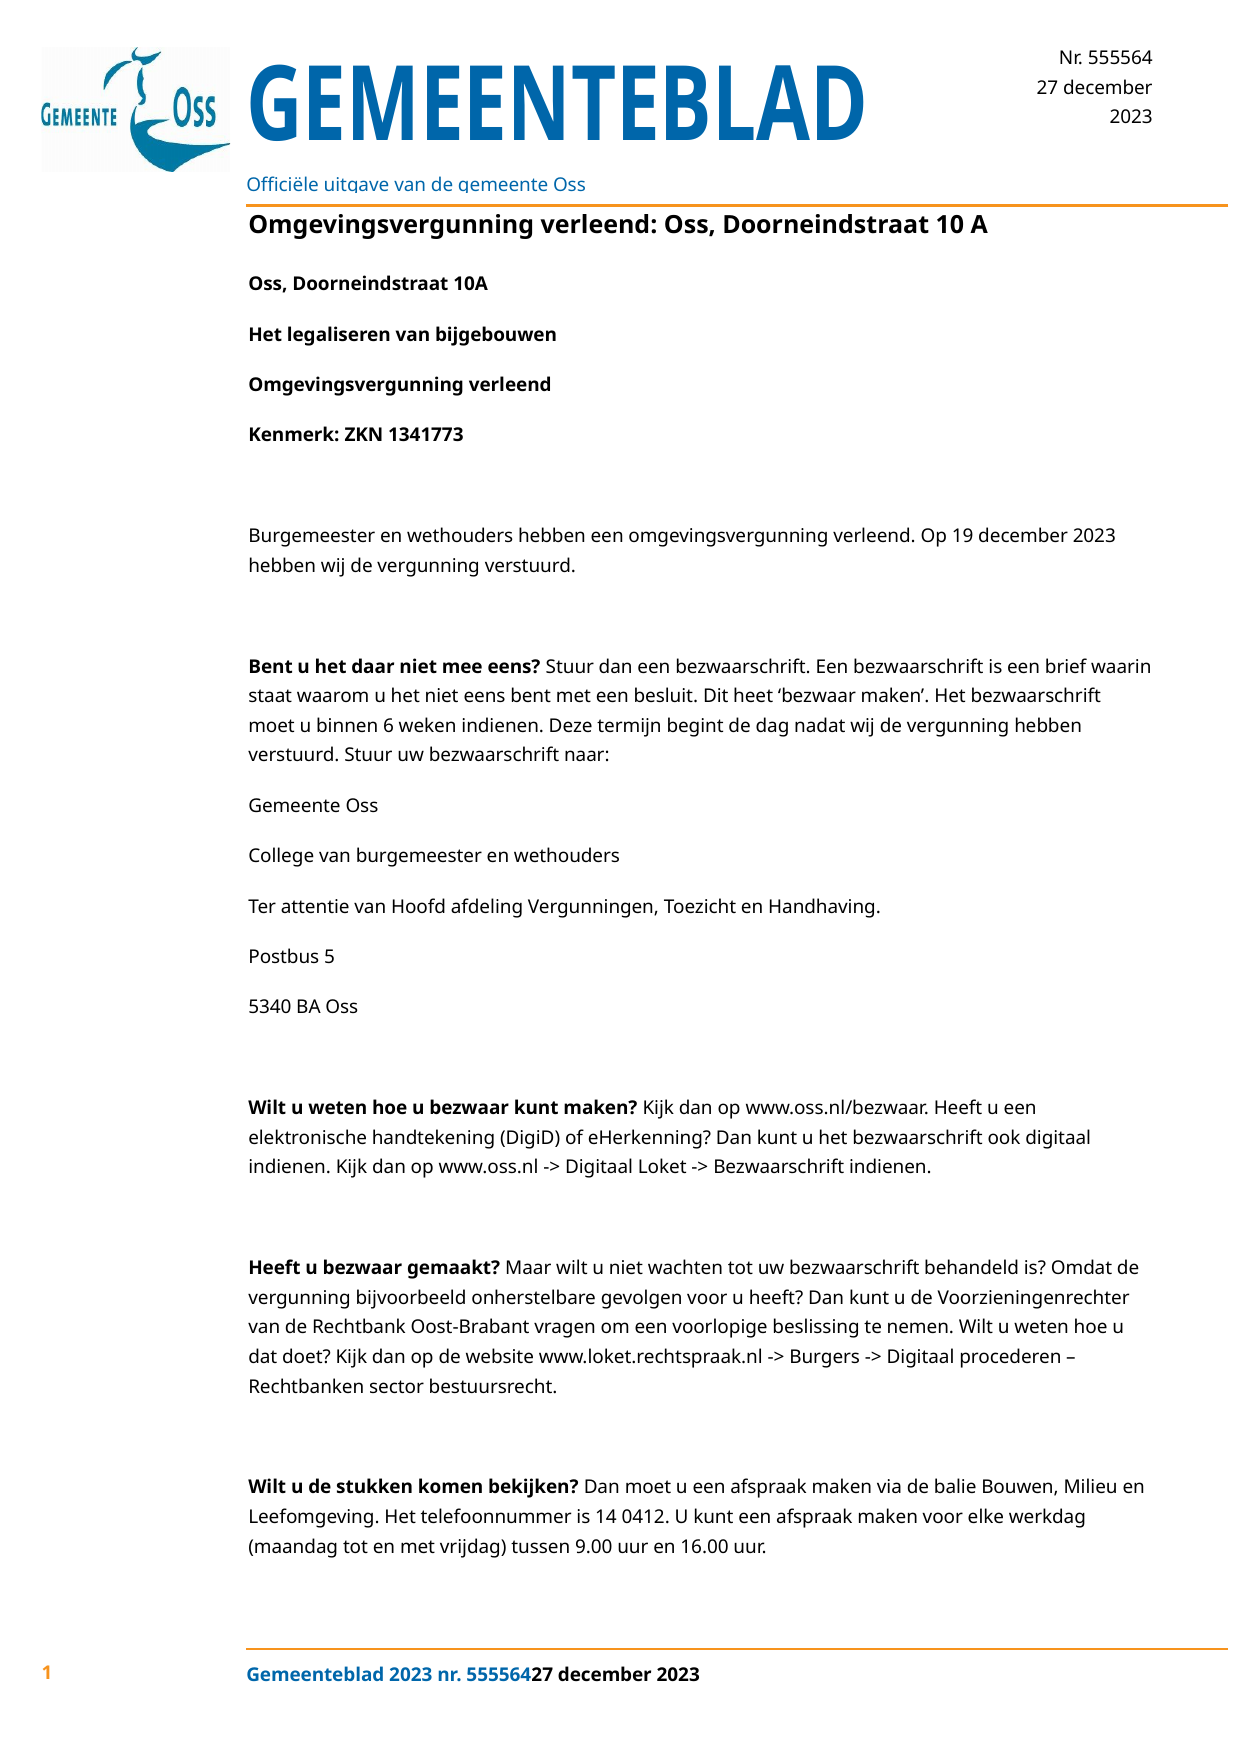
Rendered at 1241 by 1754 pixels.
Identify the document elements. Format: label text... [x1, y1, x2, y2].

text Omgevingsvergunning verleend: Oss, Doorneindstraat 10 A [248, 207, 1152, 241]
text Ter attentie van Hoofd afdeling Vergunningen, Toezicht en Handhaving. [248, 893, 1152, 918]
text Bent u het daar niet mee eens? Stuur dan een bezwaarschrift. Een bezwaarschrift is een brief waarin staat waarom u het niet eens bent met een besluit. Dit heet ‘bezwaar maken’. Het bezwaarschrift moet u binnen 6 weken indienen. Deze termijn begint de dag nadat wij de vergunning hebben verstuurd. Stuur uw bezwaarschrift naar: [248, 653, 1152, 767]
text Postbus 5 [248, 943, 1152, 969]
text 5340 BA Oss [248, 994, 1152, 1019]
text Gemeente Oss [248, 792, 1152, 818]
picture [41, 47, 231, 172]
text Wilt u weten hoe u bezwaar kunt maken? Kijk dan op www.oss.nl/bezwaar. Heeft u een elektronische handtekening (DigiD) of eHerkenning? Dan kunt u het bezwaarschrift ook digitaal indienen. Kijk dan op www.oss.nl -> Digitaal Loket -> Bezwaarschrift indienen. [248, 1094, 1152, 1179]
text Omgevingsvergunning verleend [248, 371, 1152, 397]
text College van burgemeester en wethouders [248, 842, 1152, 868]
text Kenmerk: ZKN 1341773 [248, 422, 1152, 447]
text Heeft u bezwaar gemaakt? Maar wilt u niet wachten tot uw bezwaarschrift behandeld is? Omdat de vergunning bijvoorbeeld onherstelbare gevolgen voor u heeft? Dan kunt u de Voorzieningenrechter van de Rechtbank Oost-Brabant vragen om een voorlopige beslissing te nemen. Wilt u weten hoe u dat doet? Kijk dan op de website www.loket.rechtspraak.nl -> Burgers -> Digitaal procederen – Rechtbanken sector bestuursrecht. [248, 1254, 1152, 1398]
text Wilt u de stukken komen bekijken? Dan moet u een afspraak maken via de balie Bouwen, Milieu en Leefomgeving. Het telefoonnummer is 14 0412. U kunt een afspraak maken voor elke werkdag (maandag tot en met vrijdag) tussen 9.00 uur en 16.00 uur. [248, 1474, 1152, 1558]
text Oss, Doorneindstraat 10A [248, 270, 1152, 296]
text Burgemeester en wethouders hebben een omgevingsvergunning verleend. Op 19 december 2023 hebben wij de vergunning verstuurd. [248, 522, 1152, 578]
text Het legaliseren van bijgebouwen [248, 321, 1152, 346]
